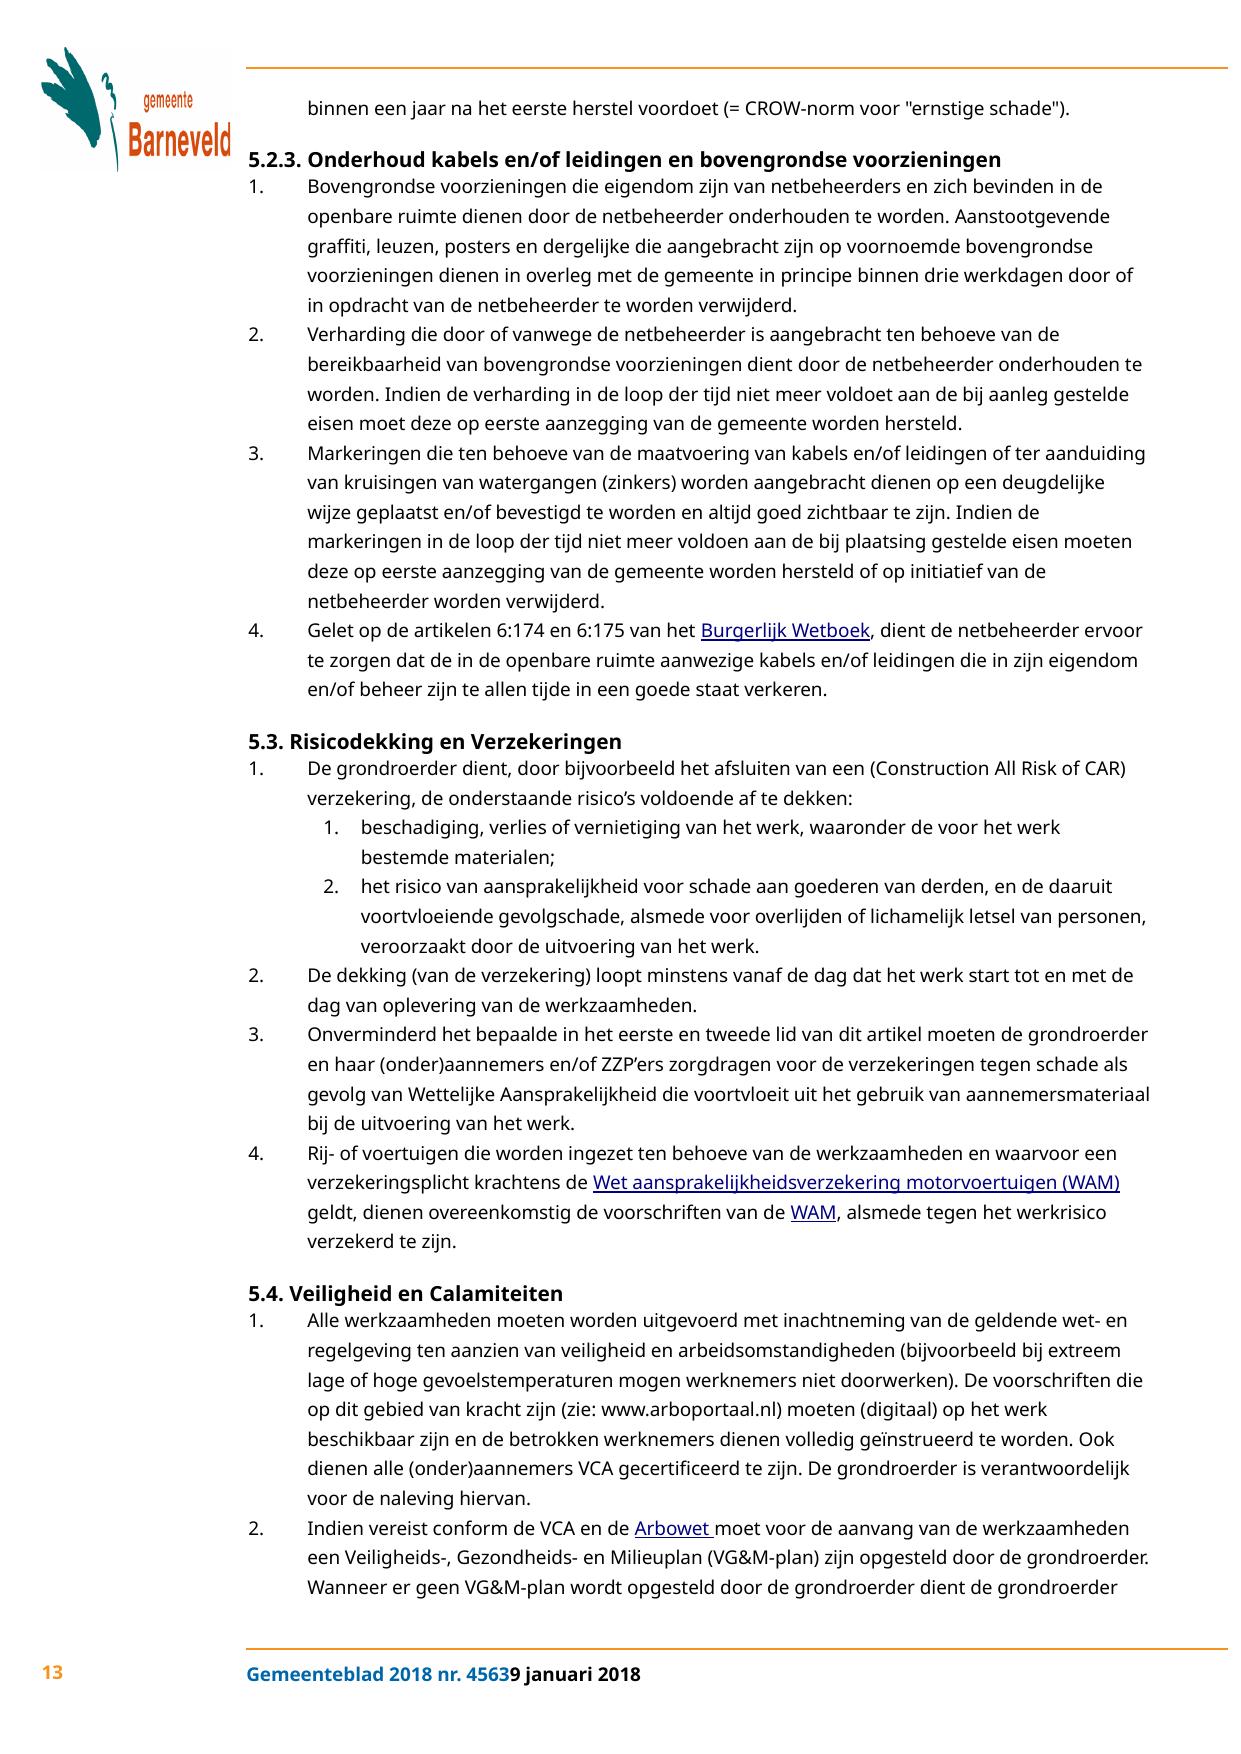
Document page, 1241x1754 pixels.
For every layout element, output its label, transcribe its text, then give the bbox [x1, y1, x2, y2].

text 5.4. Veiligheid en Calamiteiten [248, 1279, 1152, 1308]
list Verharding die door of vanwege de netbeheerder is aangebracht ten behoeve van de bereikbaarheid van bovengrondse voorzieningen dient door de netbeheerder onderhouden te worden. Indien de verharding in de loop der tijd niet meer voldoet aan de bij aanleg gestelde eisen moet deze op eerste aanzegging van de gemeente worden hersteld. [248, 322, 1152, 436]
list De grondroerder dient, door bijvoorbeeld het afsluiten van een (Construction All Risk of CAR) verzekering, de onderstaande risico’s voldoende af te dekken: [248, 755, 1152, 811]
list Markeringen die ten behoeve van de maatvoering van kabels en/of leidingen of ter aanduiding van kruisingen van watergangen (zinkers) worden aangebracht dienen op een deugdelijke wijze geplaatst en/of bevestigd te worden en altijd goed zichtbaar te zijn. Indien de markeringen in de loop der tijd niet meer voldoen aan de bij plaatsing gestelde eisen moeten deze op eerste aanzegging van de gemeente worden hersteld of op initiatief van de netbeheerder worden verwijderd. [248, 440, 1152, 613]
list Indien vereist conform de VCA en de Arbowet moet voor de aanvang van de werkzaamheden een Veiligheids-, Gezondheids- en Milieuplan (VG&M-plan) zijn opgesteld door de grondroerder. Wanneer er geen VG&M-plan wordt opgesteld door de grondroerder dient de grondroerder [248, 1515, 1152, 1599]
list binnen een jaar na het eerste herstel voordoet (= CROW-norm voor "ernstige schade"). [248, 95, 1152, 121]
text 5.2.3. Onderhoud kabels en/of leidingen en bovengrondse voorzieningen [248, 145, 1152, 174]
list Gelet op de artikelen 6:174 en 6:175 van het Burgerlijk Wetboek, dient de netbeheerder ervoor te zorgen dat de in de openbare ruimte aanwezige kabels en/of leidingen die in zijn eigendom en/of beheer zijn te allen tijde in een goede staat verkeren. [248, 617, 1152, 702]
list Alle werkzaamheden moeten worden uitgevoerd met inachtneming van de geldende wet- en regelgeving ten aanzien van veiligheid en arbeidsomstandigheden (bijvoorbeeld bij extreem lage of hoge gevoelstemperaturen mogen werknemers niet doorwerken). De voorschriften die op dit gebied van kracht zijn (zie: www.arboportaal.nl) moeten (digitaal) op het werk beschikbaar zijn en de betrokken werknemers dienen volledig geïnstrueerd te worden. Ook dienen alle (onder)aannemers VCA gecertificeerd te zijn. De grondroerder is verantwoordelijk voor de naleving hiervan. [248, 1308, 1152, 1511]
list beschadiging, verlies of vernietiging van het werk, waaronder de voor het werk bestemde materialen; [323, 814, 1152, 870]
text 5.3. Risicodekking en Verzekeringen [248, 727, 1152, 755]
picture [41, 47, 231, 172]
list het risico van aansprakelijkheid voor schade aan goederen van derden, en de daaruit voortvloeiende gevolgschade, alsmede voor overlijden of lichamelijk letsel van personen, veroorzaakt door de uitvoering van het werk. [323, 874, 1152, 959]
list Bovengrondse voorzieningen die eigendom zijn van netbeheerders en zich bevinden in de openbare ruimte dienen door de netbeheerder onderhouden te worden. Aanstootgevende graffiti, leuzen, posters en dergelijke die aangebracht zijn op voornoemde bovengrondse voorzieningen dienen in overleg met de gemeente in principe binnen drie werkdagen door of in opdracht van de netbeheerder te worden verwijderd. [248, 174, 1152, 318]
list Onverminderd het bepaalde in het eerste en tweede lid van dit artikel moeten de grondroerder en haar (onder)aannemers en/of ZZP’ers zorgdragen voor de verzekeringen tegen schade als gevolg van Wettelijke Aansprakelijkheid die voortvloeit uit het gebruik van aannemersmateriaal bij de uitvoering van het werk. [248, 1022, 1152, 1136]
list De dekking (van de verzekering) loopt minstens vanaf de dag dat het werk start tot en met de dag van oplevering van de werkzaamheden. [248, 962, 1152, 1018]
list Rij- of voertuigen die worden ingezet ten behoeve van de werkzaamheden en waarvoor een verzekeringsplicht krachtens de Wet aansprakelijkheidsverzekering motorvoertuigen (WAM) geldt, dienen overeenkomstig de voorschriften van de WAM, alsmede tegen het werkrisico verzekerd te zijn. [248, 1140, 1152, 1254]
